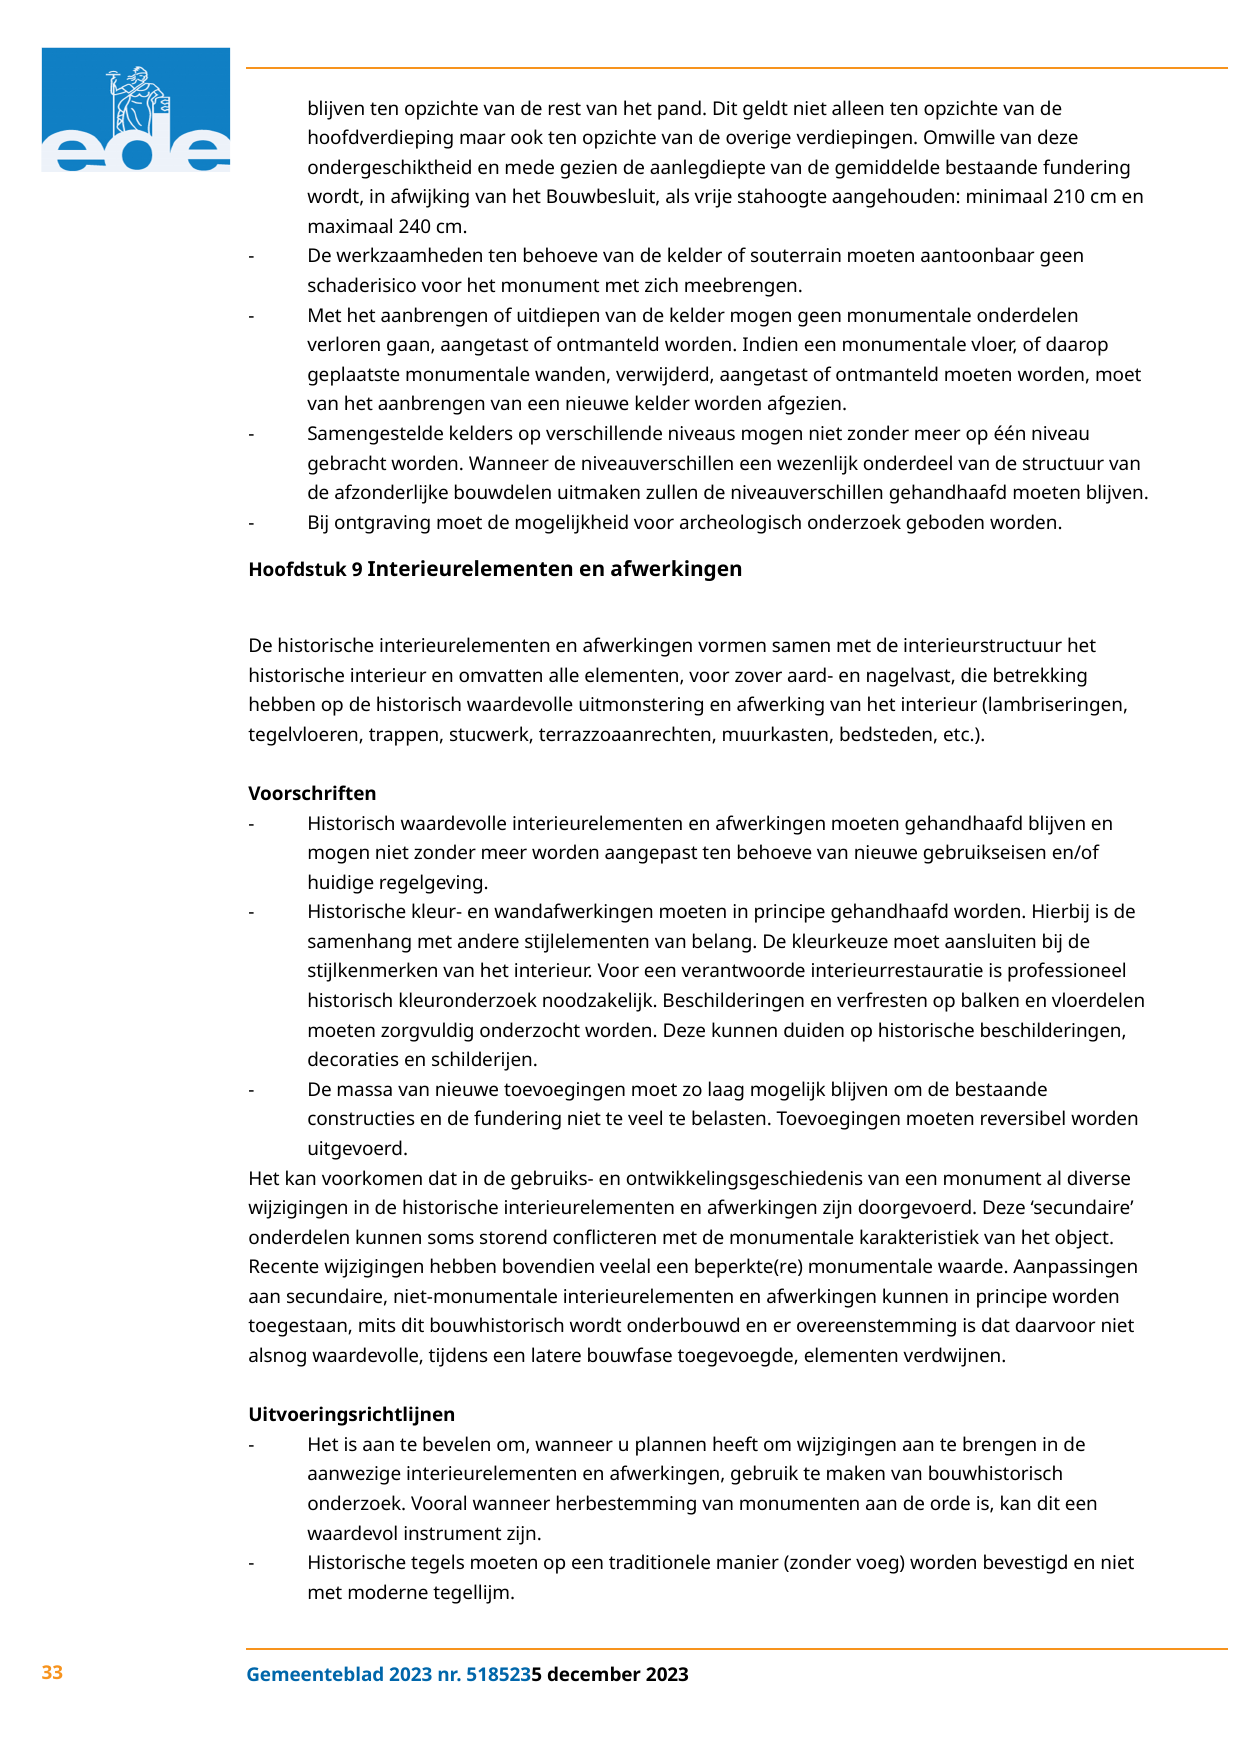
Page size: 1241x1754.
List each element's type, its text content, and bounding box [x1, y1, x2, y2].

list blijven ten opzichte van de rest van het pand. Dit geldt niet alleen ten opzichte van de hoofdverdieping maar ook ten opzichte van de overige verdiepingen. Omwille van deze ondergeschiktheid en mede gezien de aanlegdiepte van de gemiddelde bestaande fundering wordt, in afwijking van het Bouwbesluit, als vrije stahoogte aangehouden: minimaal 210 cm en maximaal 240 cm. [248, 95, 1152, 239]
list Historische tegels moeten op een traditionele manier (zonder voeg) worden bevestigd en niet met moderne tegellijm. [248, 1549, 1152, 1605]
list De massa van nieuwe toevoegingen moet zo laag mogelijk blijven om de bestaande constructies en de fundering niet te veel te belasten. Toevoegingen moeten reversibel worden uitgevoerd. [248, 1076, 1152, 1161]
list Bij ontgraving moet de mogelijkheid voor archeologisch onderzoek geboden worden. [248, 509, 1152, 535]
text Uitvoeringsrichtlijnen [248, 1401, 1152, 1427]
text De historische interieurelementen en afwerkingen vormen samen met de interieurstructuur het historische interieur en omvatten alle elementen, voor zover aard- en nagelvast, die betrekking hebben op de historisch waardevolle uitmonstering en afwerking van het interieur (lambriseringen, tegelvloeren, trappen, stucwerk, terrazzoaanrechten, muurkasten, bedsteden, etc.). [248, 632, 1152, 747]
list Het is aan te bevelen om, wanneer u plannen heeft om wijzigingen aan te brengen in de aanwezige interieurelementen en afwerkingen, gebruik te maken van bouwhistorisch onderzoek. Vooral wanneer herbestemming van monumenten aan de orde is, kan dit een waardevol instrument zijn. [248, 1431, 1152, 1546]
list De werkzaamheden ten behoeve van de kelder of souterrain moeten aantoonbaar geen schaderisico voor het monument met zich meebrengen. [248, 243, 1152, 298]
text Hoofdstuk 9 Interieurelementen en afwerkingen [248, 554, 1152, 583]
list Met het aanbrengen of uitdiepen van de kelder mogen geen monumentale onderdelen verloren gaan, aangetast of ontmanteld worden. Indien een monumentale vloer, of daarop geplaatste monumentale wanden, verwijderd, aangetast of ontmanteld moeten worden, moet van het aanbrengen van een nieuwe kelder worden afgezien. [248, 302, 1152, 416]
list Historische kleur- en wandafwerkingen moeten in principe gehandhaafd worden. Hierbij is de samenhang met andere stijlelementen van belang. De kleurkeuze moet aansluiten bij de stijlkenmerken van het interieur. Voor een verantwoorde interieurrestauratie is professioneel historisch kleuronderzoek noodzakelijk. Beschilderingen en verfresten op balken en vloerdelen moeten zorgvuldig onderzocht worden. Deze kunnen duiden op historische beschilderingen, decoraties en schilderijen. [248, 898, 1152, 1072]
text Voorschriften [248, 780, 1152, 806]
text Het kan voorkomen dat in de gebruiks- en ontwikkelingsgeschiedenis van een monument al diverse wijzigingen in de historische interieurelementen en afwerkingen zijn doorgevoerd. Deze ‘secundaire’ onderdelen kunnen soms storend conflicteren met de monumentale karakteristiek van het object. Recente wijzigingen hebben bovendien veelal een beperkte(re) monumentale waarde. Aanpassingen aan secundaire, niet-monumentale interieurelementen en afwerkingen kunnen in principe worden toegestaan, mits dit bouwhistorisch wordt onderbouwd en er overeenstemming is dat daarvoor niet alsnog waardevolle, tijdens een latere bouwfase toegevoegde, elementen verdwijnen. [248, 1165, 1152, 1368]
list Samengestelde kelders op verschillende niveaus mogen niet zonder meer op één niveau gebracht worden. Wanneer de niveauverschillen een wezenlijk onderdeel van de structuur van de afzonderlijke bouwdelen uitmaken zullen de niveauverschillen gehandhaafd moeten blijven. [248, 420, 1152, 505]
picture [41, 47, 231, 172]
list Historisch waardevolle interieurelementen en afwerkingen moeten gehandhaafd blijven en mogen niet zonder meer worden aangepast ten behoeve van nieuwe gebruikseisen en/of huidige regelgeving. [248, 810, 1152, 895]
